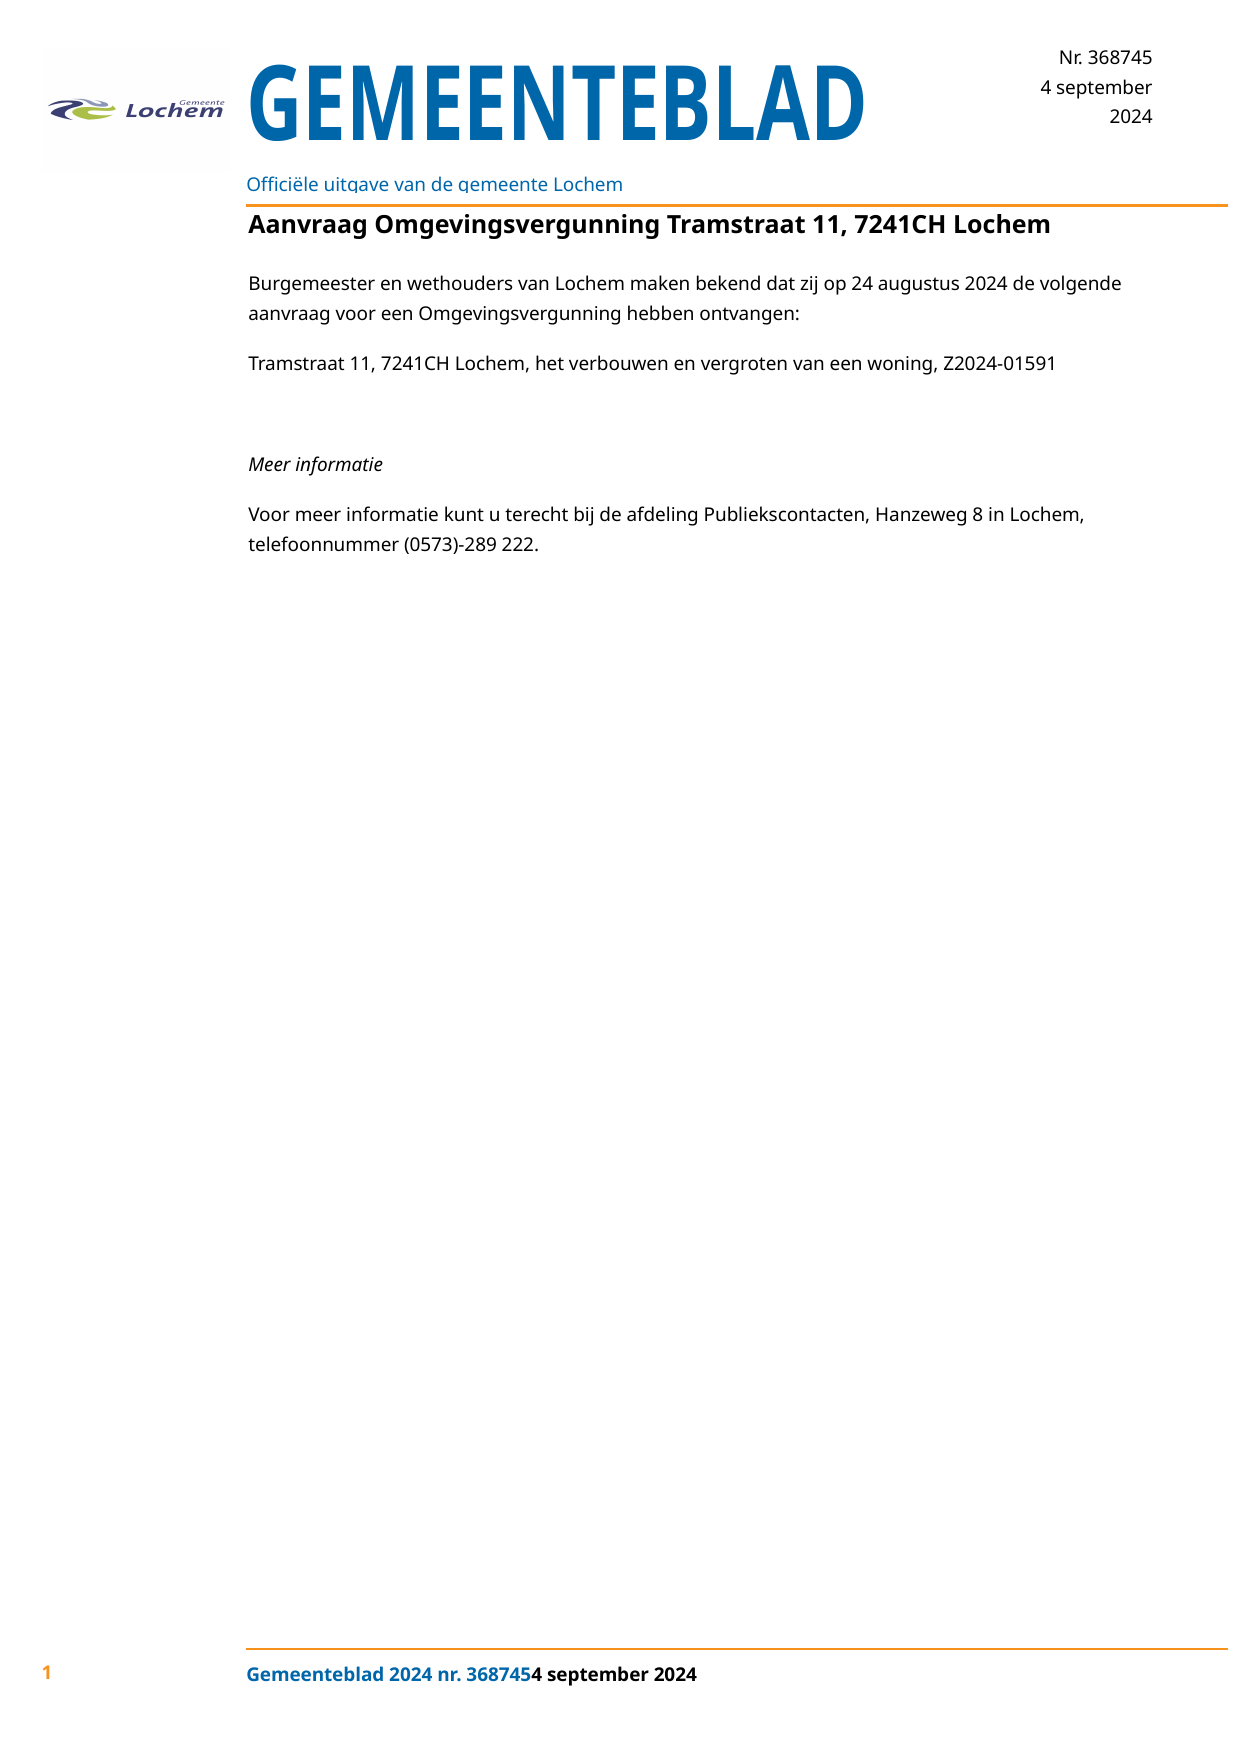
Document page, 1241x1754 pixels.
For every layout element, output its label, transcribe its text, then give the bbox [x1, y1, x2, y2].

picture [41, 47, 231, 172]
text Aanvraag Omgevingsvergunning Tramstraat 11, 7241CH Lochem [248, 207, 1152, 241]
text Tramstraat 11, 7241CH Lochem, het verbouwen en vergroten van een woning, Z2024-01591 [248, 350, 1152, 376]
text Meer informatie [248, 451, 1152, 477]
text Voor meer informatie kunt u terecht bij de afdeling Publiekscontacten, Hanzeweg 8 in Lochem, telefoonnummer (0573)-289 222. [248, 502, 1152, 557]
text Burgemeester en wethouders van Lochem maken bekend dat zij op 24 augustus 2024 de volgende aanvraag voor een Omgevingsvergunning hebben ontvangen: [248, 270, 1152, 326]
